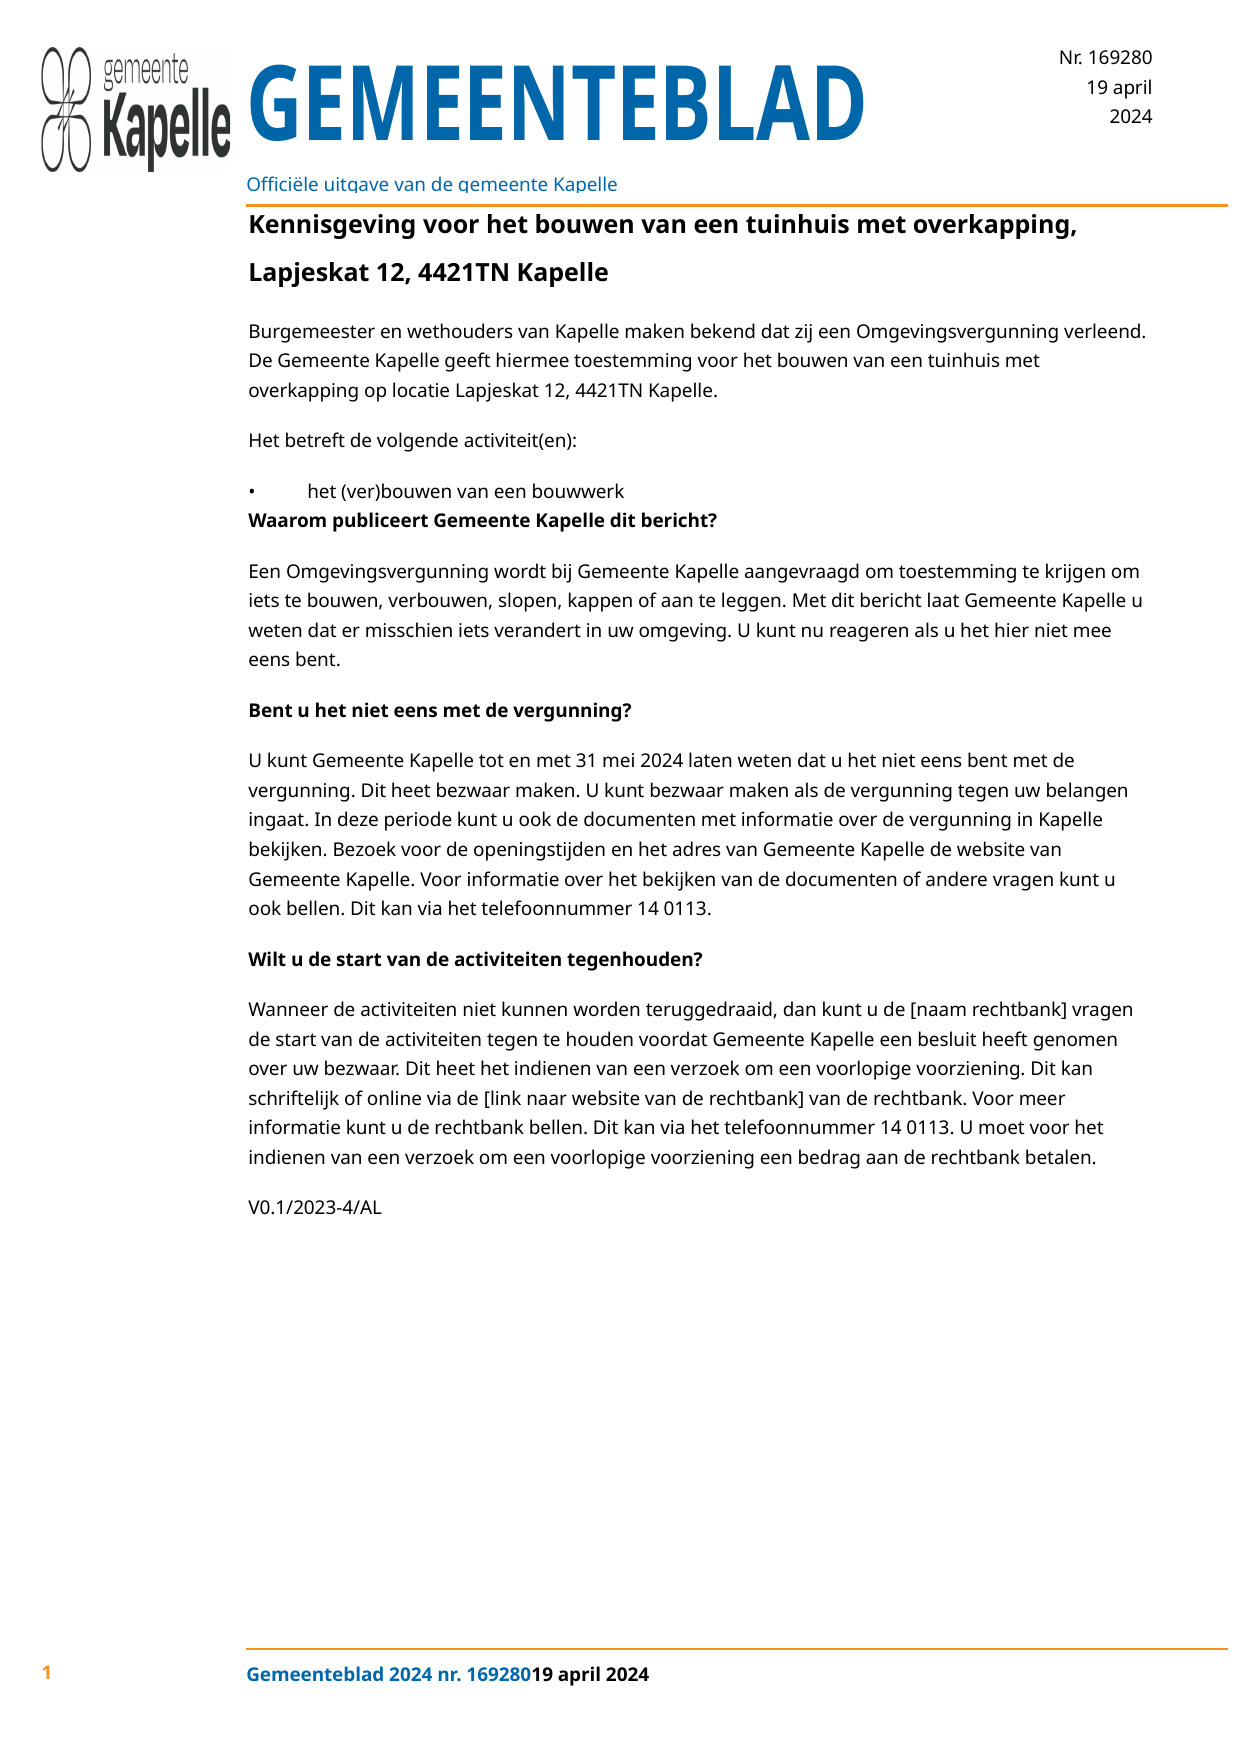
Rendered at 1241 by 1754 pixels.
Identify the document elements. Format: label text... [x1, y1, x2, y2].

text Kennisgeving voor het bouwen van een tuinhuis met overkapping, Lapjeskat 12, 4421TN Kapelle [248, 207, 1152, 288]
text Wilt u de start van de activiteiten tegenhouden? [248, 946, 1152, 972]
text V0.1/2023-4/AL [248, 1194, 1152, 1220]
text U kunt Gemeente Kapelle tot en met 31 mei 2024 laten weten dat u het niet eens bent met de vergunning. Dit heet bezwaar maken. U kunt bezwaar maken als de vergunning tegen uw belangen ingaat. In deze periode kunt u ook de documenten met informatie over de vergunning in Kapelle bekijken. Bezoek voor de openingstijden en het adres van Gemeente Kapelle de website van Gemeente Kapelle. Voor informatie over het bekijken van de documenten of andere vragen kunt u ook bellen. Dit kan via het telefoonnummer 14 0113. [248, 747, 1152, 921]
text Burgemeester en wethouders van Kapelle maken bekend dat zij een Omgevingsvergunning verleend. De Gemeente Kapelle geeft hiermee toestemming voor het bouwen van een tuinhuis met overkapping op locatie Lapjeskat 12, 4421TN Kapelle. [248, 318, 1152, 403]
text Bent u het niet eens met de vergunning? [248, 697, 1152, 723]
picture [41, 47, 231, 172]
text Een Omgevingsvergunning wordt bij Gemeente Kapelle aangevraagd om toestemming te krijgen om iets te bouwen, verbouwen, slopen, kappen of aan te leggen. Met dit bericht laat Gemeente Kapelle u weten dat er misschien iets verandert in uw omgeving. U kunt nu reageren als u het hier niet mee eens bent. [248, 558, 1152, 672]
text Het betreft de volgende activiteit(en): [248, 427, 1152, 453]
text Wanneer de activiteiten niet kunnen worden teruggedraaid, dan kunt u de [naam rechtbank] vragen de start van de activiteiten tegen te houden voordat Gemeente Kapelle een besluit heeft genomen over uw bezwaar. Dit heet het indienen van een verzoek om een voorlopige voorziening. Dit kan schriftelijk of online via de [link naar website van de rechtbank] van de rechtbank. Voor meer informatie kunt u de rechtbank bellen. Dit kan via het telefoonnummer 14 0113. U moet voor het indienen van een verzoek om een voorlopige voorziening een bedrag aan de rechtbank betalen. [248, 996, 1152, 1170]
text Waarom publiceert Gemeente Kapelle dit bericht? [248, 507, 1152, 533]
list het (ver)bouwen van een bouwwerk [248, 478, 1152, 504]
